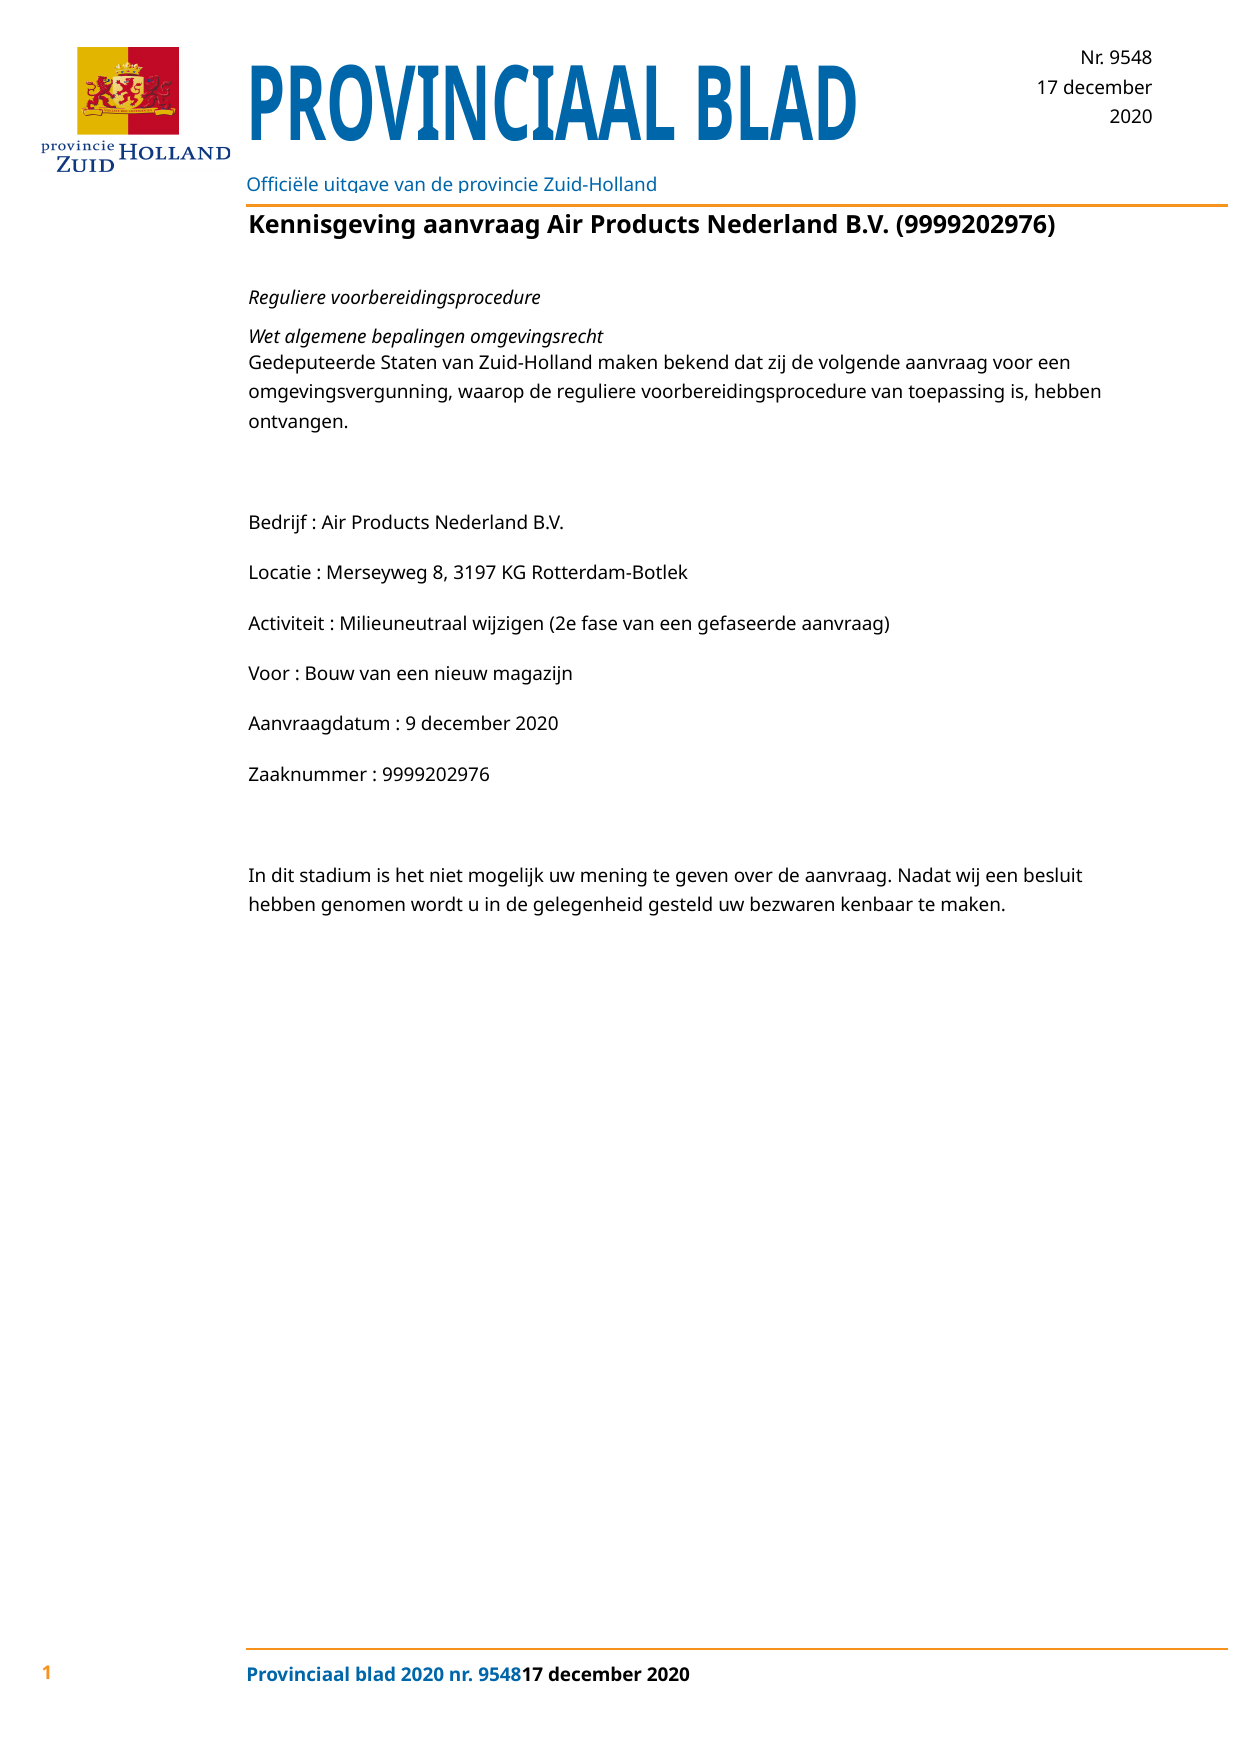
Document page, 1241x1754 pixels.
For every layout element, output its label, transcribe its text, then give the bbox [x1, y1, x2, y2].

text Gedeputeerde Staten van Zuid-Holland maken bekend dat zij de volgende aanvraag voor een omgevingsvergunning, waarop de reguliere voorbereidingsprocedure van toepassing is, hebben ontvangen. [248, 349, 1152, 434]
text In dit stadium is het niet mogelijk uw mening te geven over de aanvraag. Nadat wij een besluit hebben genomen wordt u in de gelegenheid gesteld uw bezwaren kenbaar te maken. [248, 862, 1152, 917]
text Zaaknummer : 9999202976 [248, 761, 1152, 787]
picture [41, 47, 231, 172]
text Bedrijf : Air Products Nederland B.V. [248, 509, 1152, 534]
text Kennisgeving aanvraag Air Products Nederland B.V. (9999202976) [248, 207, 1152, 241]
text Reguliere voorbereidingsprocedure [248, 284, 1152, 309]
text Locatie : Merseyweg 8, 3197 KG Rotterdam-Botlek [248, 559, 1152, 585]
text Wet algemene bepalingen omgevingsrecht [248, 323, 1152, 349]
text Activiteit : Milieuneutraal wijzigen (2e fase van een gefaseerde aanvraag) [248, 610, 1152, 635]
text Aanvraagdatum : 9 december 2020 [248, 711, 1152, 736]
text Voor : Bouw van een nieuw magazijn [248, 660, 1152, 686]
